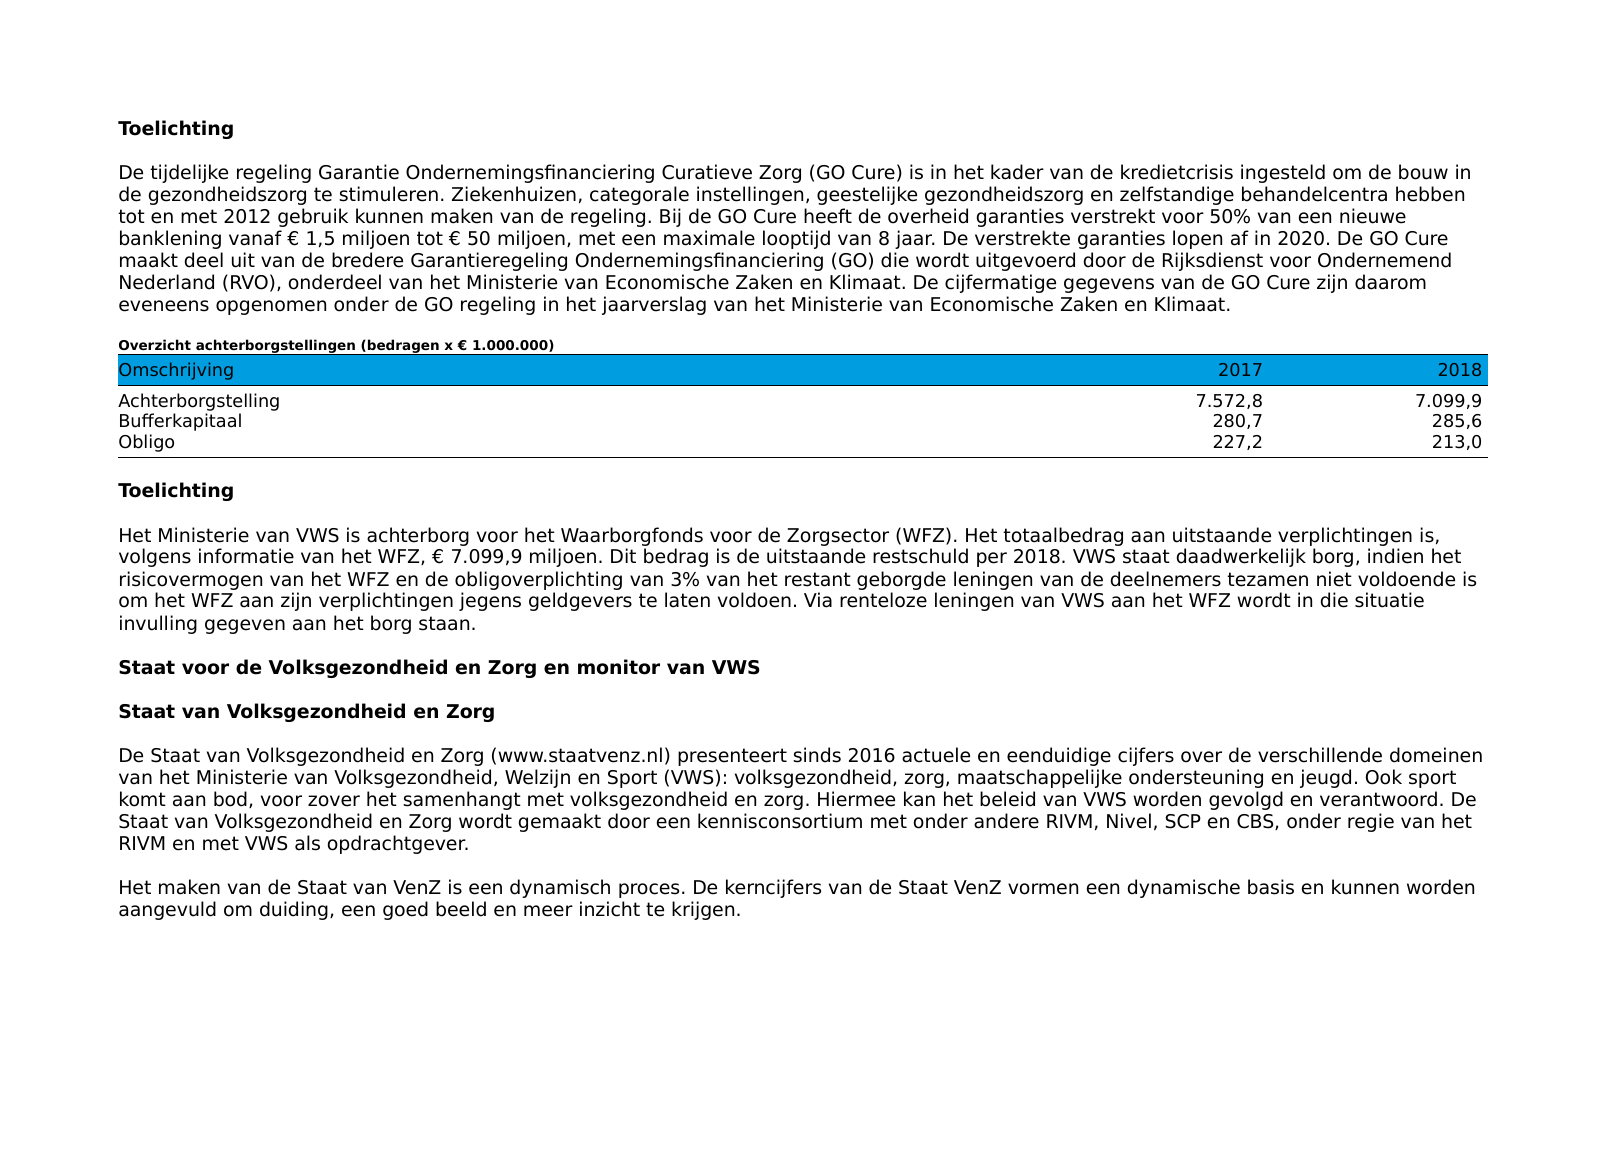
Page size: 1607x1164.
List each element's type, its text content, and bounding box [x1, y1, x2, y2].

subtitle Toelichting [118, 480, 1488, 502]
table_cell Obligo [118, 432, 1050, 457]
table_cell 2018 [1269, 355, 1488, 385]
table_cell 213,0 [1269, 432, 1488, 457]
table_cell 280,7 [1050, 411, 1269, 432]
table_header Overzicht achterborgstellingen (bedragen x € 1.000.000) [118, 338, 1488, 354]
table_cell Bufferkapitaal [118, 411, 1050, 432]
subtitle Staat voor de Volksgezondheid en Zorg en monitor van VWS [118, 657, 1488, 678]
text De Staat van Volksgezondheid en Zorg (www.staatvenz.nl) presenteert sinds 2016 actuele en eenduidige cijfers over de verschillende domeinen van het Ministerie van Volksgezondheid, Welzijn en Sport (VWS): volksgezondheid, zorg, maatschappelijke ondersteuning en jeugd. Ook sport komt aan bod, voor zover het samenhangt met volksgezondheid en zorg. Hiermee kan het beleid van VWS worden gevolgd en verantwoord. De Staat van Volksgezondheid en Zorg wordt gemaakt door een kennisconsortium met onder andere RIVM, Nivel, SCP en CBS, onder regie van het RIVM en met VWS als opdrachtgever. [118, 745, 1488, 855]
text Het Ministerie van VWS is achterborg voor het Waarborgfonds voor de Zorgsector (WFZ). Het totaalbedrag aan uitstaande verplichtingen is, volgens informatie van het WFZ, € 7.099,9 miljoen. Dit bedrag is de uitstaande restschuld per 2018. VWS staat daadwerkelijk borg, indien het risicovermogen van het WFZ en de obligoverplichting van 3% van het restant geborgde leningen van de deelnemers tezamen niet voldoende is om het WFZ aan zijn verplichtingen jegens geldgevers te laten voldoen. Via renteloze leningen van VWS aan het WFZ wordt in die situatie invulling gegeven aan het borg staan. [118, 524, 1488, 634]
table_cell Achterborgstelling [118, 386, 1050, 411]
table_cell 285,6 [1269, 411, 1488, 432]
subtitle Staat van Volksgezondheid en Zorg [118, 701, 1488, 723]
table_cell Omschrijving [118, 355, 1050, 385]
table_cell 2017 [1050, 355, 1269, 385]
text Het maken van de Staat van VenZ is een dynamisch proces. De kerncijfers van de Staat VenZ vormen een dynamische basis en kunnen worden aangevuld om duiding, een goed beeld en meer inzicht te krijgen. [118, 877, 1488, 921]
subtitle Toelichting [118, 118, 1488, 140]
table_cell 7.099,9 [1269, 386, 1488, 411]
table_cell 7.572,8 [1050, 386, 1269, 411]
table_cell 227,2 [1050, 432, 1269, 457]
text De tijdelijke regeling Garantie Ondernemingsfinanciering Curatieve Zorg (GO Cure) is in het kader van de kredietcrisis ingesteld om de bouw in de gezondheidszorg te stimuleren. Ziekenhuizen, categorale instellingen, geestelijke gezondheidszorg en zelfstandige behandelcentra hebben tot en met 2012 gebruik kunnen maken van de regeling. Bij de GO Cure heeft de overheid garanties verstrekt voor 50% van een nieuwe banklening vanaf € 1,5 miljoen tot € 50 miljoen, met een maximale looptijd van 8 jaar. De verstrekte garanties lopen af in 2020. De GO Cure maakt deel uit van de bredere Garantieregeling Ondernemingsfinanciering (GO) die wordt uitgevoerd door de Rijksdienst voor Ondernemend Nederland (RVO), onderdeel van het Ministerie van Economische Zaken en Klimaat. De cijfermatige gegevens van de GO Cure zijn daarom eveneens opgenomen onder de GO regeling in het jaarverslag van het Ministerie van Economische Zaken en Klimaat. [118, 162, 1488, 316]
